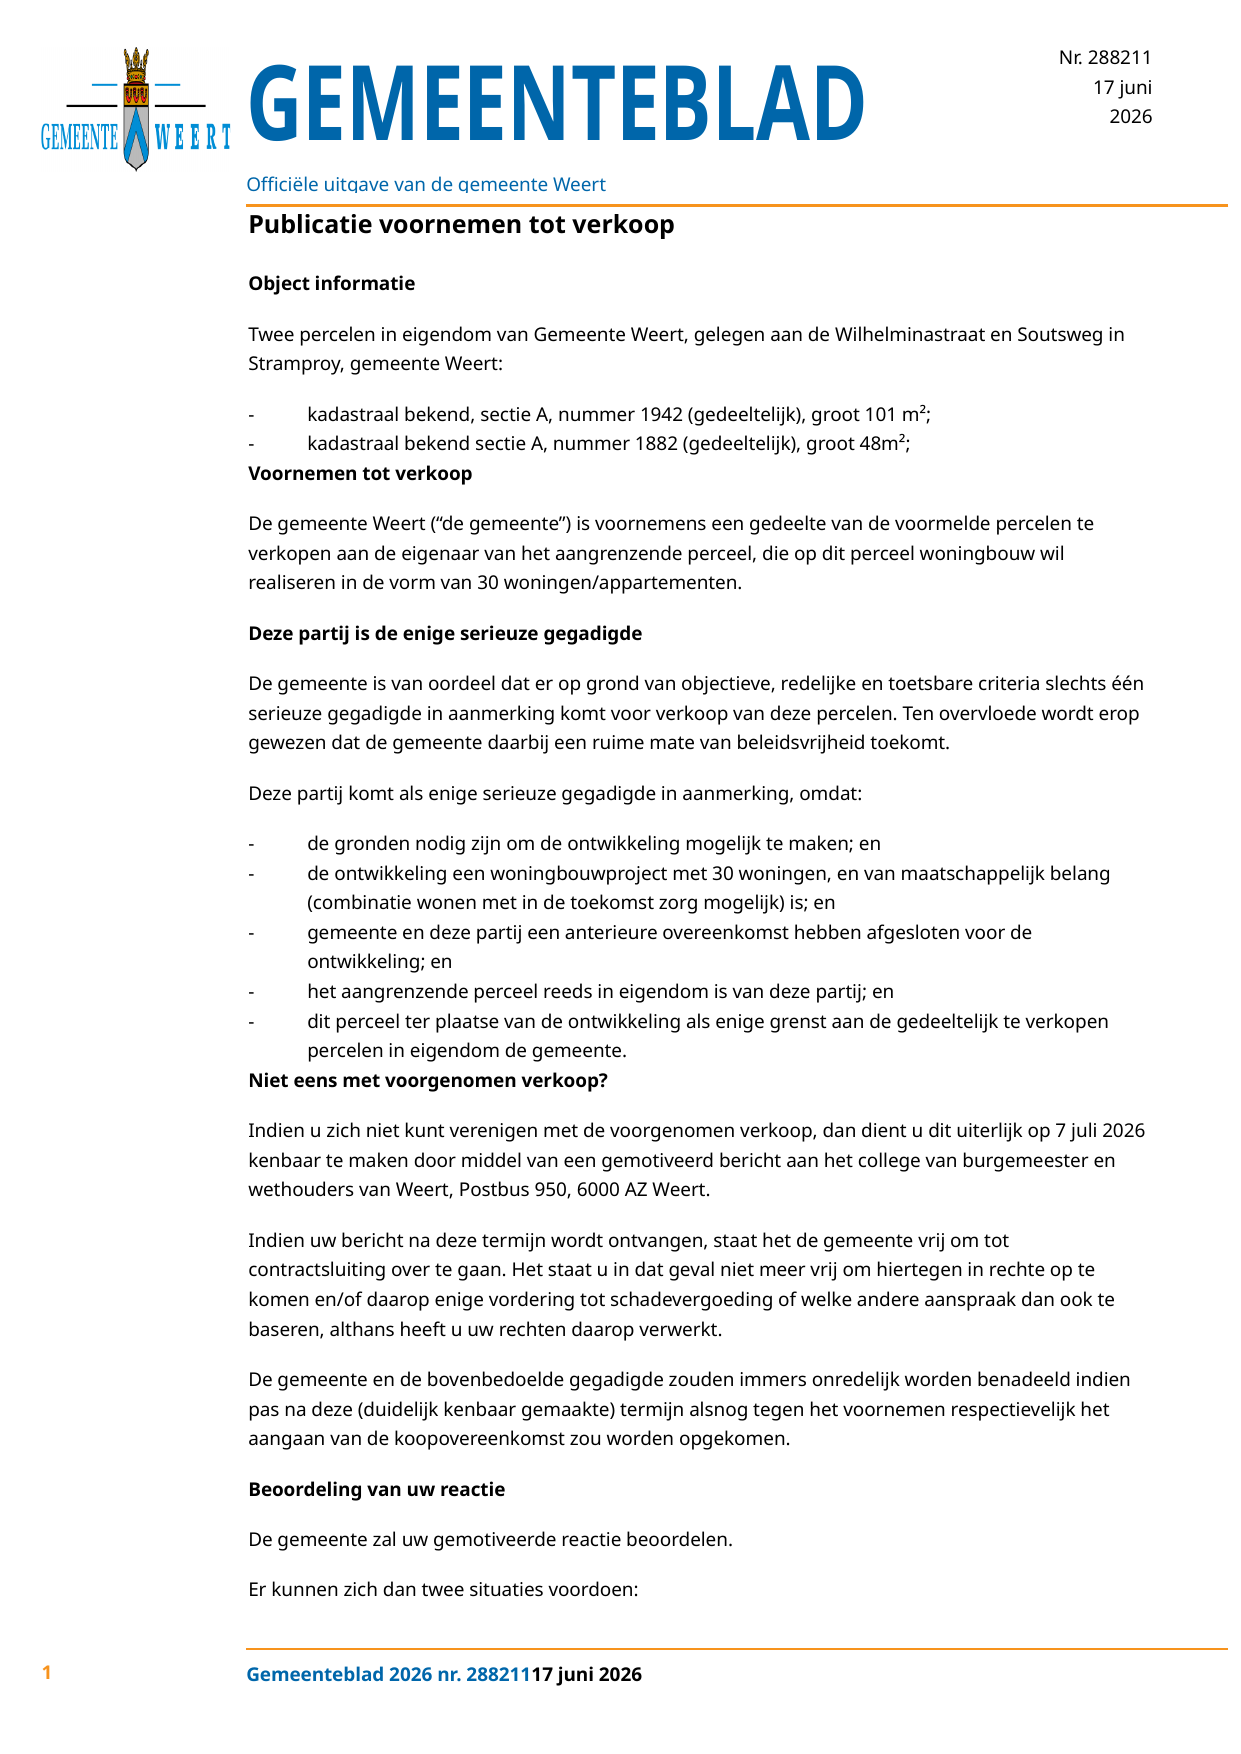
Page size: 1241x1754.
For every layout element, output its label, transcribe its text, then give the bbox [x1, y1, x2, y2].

list kadastraal bekend, sectie A, nummer 1942 (gedeeltelijk), groot 101 m²; [248, 401, 1152, 426]
text De gemeente Weert (“de gemeente”) is voornemens een gedeelte van de voormelde percelen te verkopen aan de eigenaar van het aangrenzende perceel, die op dit perceel woningbouw wil realiseren in de vorm van 30 woningen/appartementen. [248, 510, 1152, 595]
text Deze partij is de enige serieuze gegadigde [248, 620, 1152, 646]
text Indien u zich niet kunt verenigen met de voorgenomen verkoop, dan dient u dit uiterlijk op 7 juli 2026 kenbaar te maken door middel van een gemotiveerd bericht aan het college van burgemeester en wethouders van Weert, Postbus 950, 6000 AZ Weert. [248, 1117, 1152, 1202]
text Beoordeling van uw reactie [248, 1476, 1152, 1501]
text De gemeente zal uw gemotiveerde reactie beoordelen. [248, 1526, 1152, 1552]
text Twee percelen in eigendom van Gemeente Weert, gelegen aan de Wilhelminastraat en Soutsweg in Stramproy, gemeente Weert: [248, 321, 1152, 376]
text Publicatie voornemen tot verkoop [248, 207, 1152, 241]
list het aangrenzende perceel reeds in eigendom is van deze partij; en [248, 978, 1152, 1004]
list kadastraal bekend sectie A, nummer 1882 (gedeeltelijk), groot 48m²; [248, 430, 1152, 456]
text Er kunnen zich dan twee situaties voordoen: [248, 1577, 1152, 1602]
list dit perceel ter plaatse van de ontwikkeling als enige grenst aan de gedeeltelijk te verkopen percelen in eigendom de gemeente. [248, 1008, 1152, 1063]
text Voornemen tot verkoop [248, 460, 1152, 486]
list de ontwikkeling een woningbouwproject met 30 woningen, en van maatschappelijk belang (combinatie wonen met in de toekomst zorg mogelijk) is; en [248, 860, 1152, 915]
text Niet eens met voorgenomen verkoop? [248, 1067, 1152, 1093]
text Object informatie [248, 270, 1152, 296]
list de gronden nodig zijn om de ontwikkeling mogelijk te maken; en [248, 830, 1152, 856]
text Deze partij komt als enige serieuze gegadigde in aanmerking, omdat: [248, 780, 1152, 806]
text Indien uw bericht na deze termijn wordt ontvangen, staat het de gemeente vrij om tot contractsluiting over te gaan. Het staat u in dat geval niet meer vrij om hiertegen in rechte op te komen en/of daarop enige vordering tot schadevergoeding of welke andere aanspraak dan ook te baseren, althans heeft u uw rechten daarop verwerkt. [248, 1227, 1152, 1341]
text De gemeente en de bovenbedoelde gegadigde zouden immers onredelijk worden benadeeld indien pas na deze (duidelijk kenbaar gemaakte) termijn alsnog tegen het voornemen respectievelijk het aangaan van de koopovereenkomst zou worden opgekomen. [248, 1366, 1152, 1451]
list gemeente en deze partij een anterieure overeenkomst hebben afgesloten voor de ontwikkeling; en [248, 919, 1152, 974]
picture [41, 47, 231, 172]
text De gemeente is van oordeel dat er op grond van objectieve, redelijke en toetsbare criteria slechts één serieuze gegadigde in aanmerking komt voor verkoop van deze percelen. Ten overvloede wordt erop gewezen dat de gemeente daarbij een ruime mate van beleidsvrijheid toekomt. [248, 670, 1152, 755]
